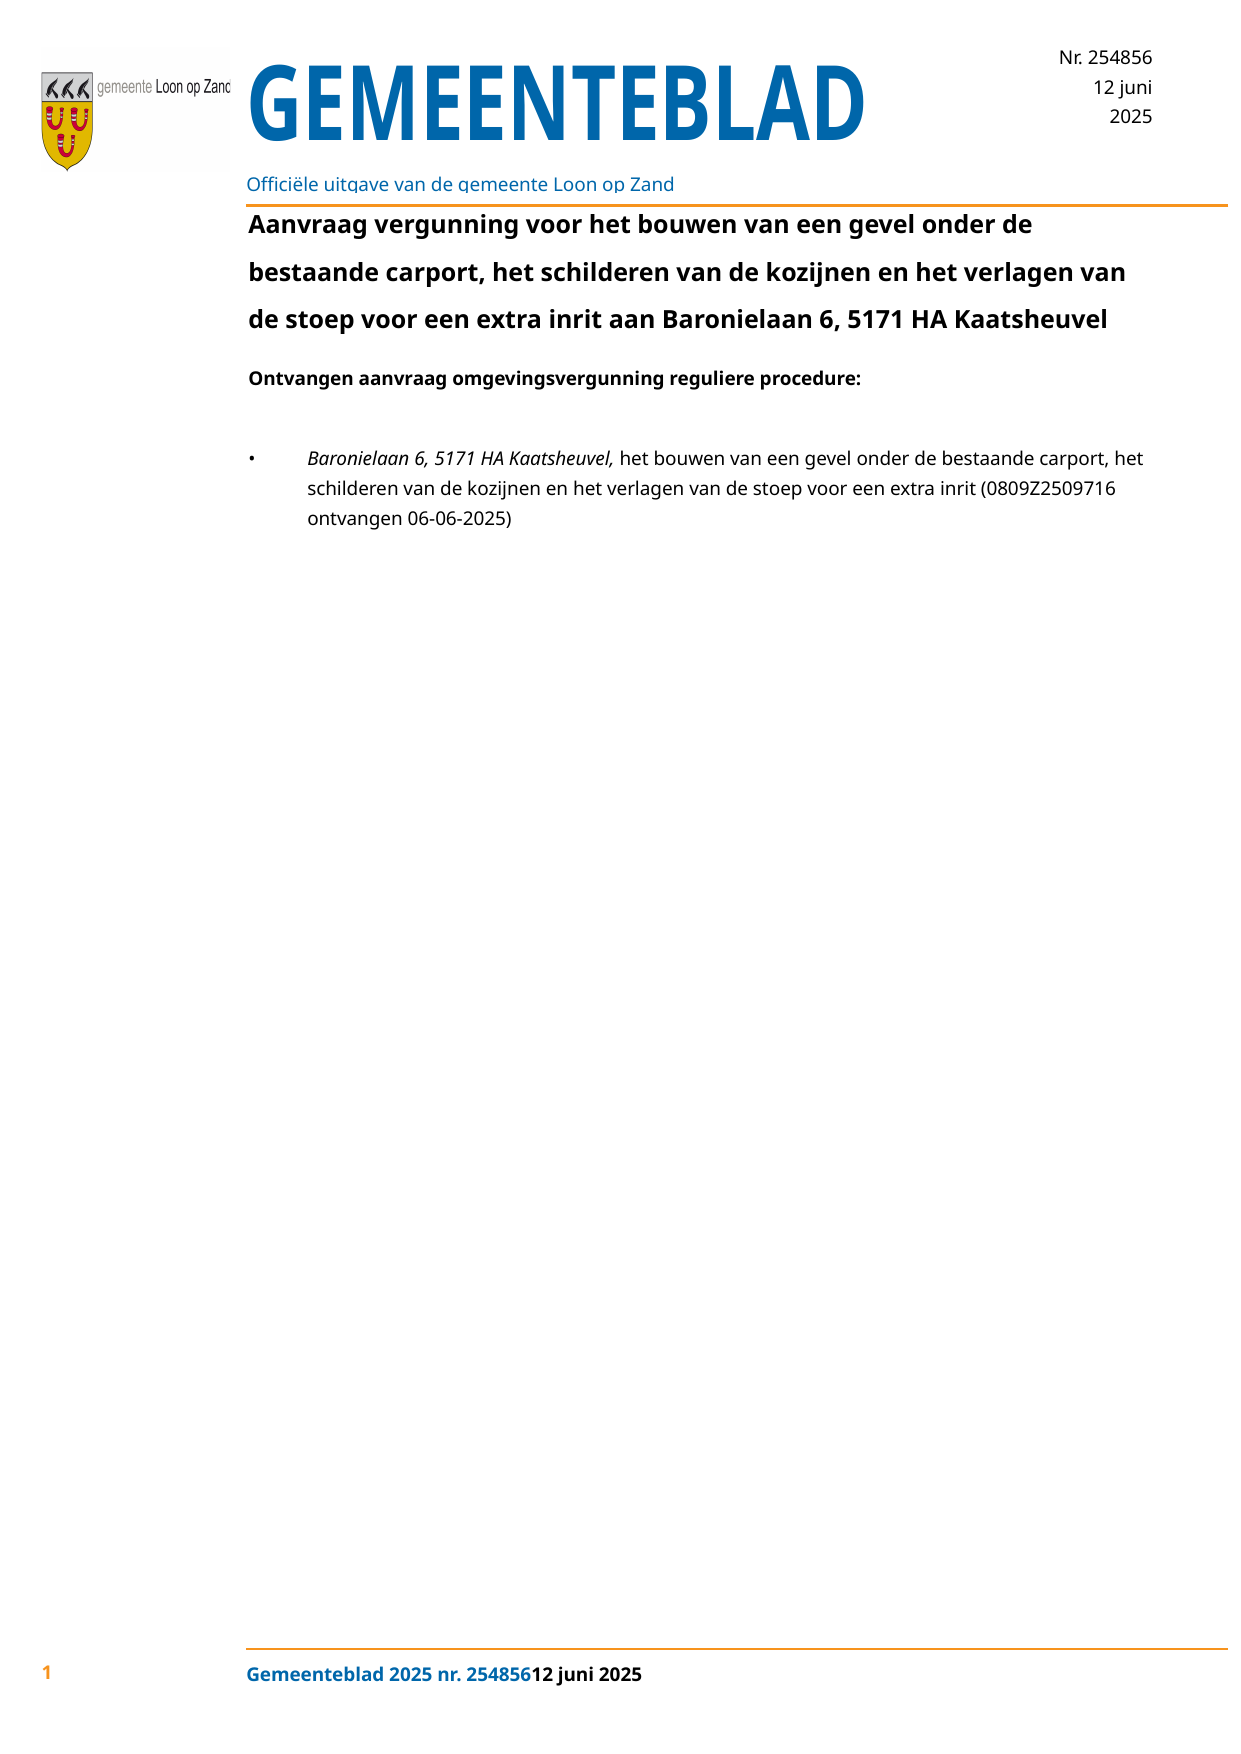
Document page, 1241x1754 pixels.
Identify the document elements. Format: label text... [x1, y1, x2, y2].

text Aanvraag vergunning voor het bouwen van een gevel onder de bestaande carport, het schilderen van de kozijnen en het verlagen van de stoep voor een extra inrit aan Baronielaan 6, 5171 HA Kaatsheuvel [248, 207, 1152, 336]
text Ontvangen aanvraag omgevingsvergunning reguliere procedure: [248, 366, 1152, 391]
list Baronielaan 6, 5171 HA Kaatsheuvel, het bouwen van een gevel onder de bestaande carport, het schilderen van de kozijnen en het verlagen van de stoep voor een extra inrit (0809Z2509716 ontvangen 06-06-2025) [248, 446, 1152, 530]
picture [41, 47, 231, 172]
